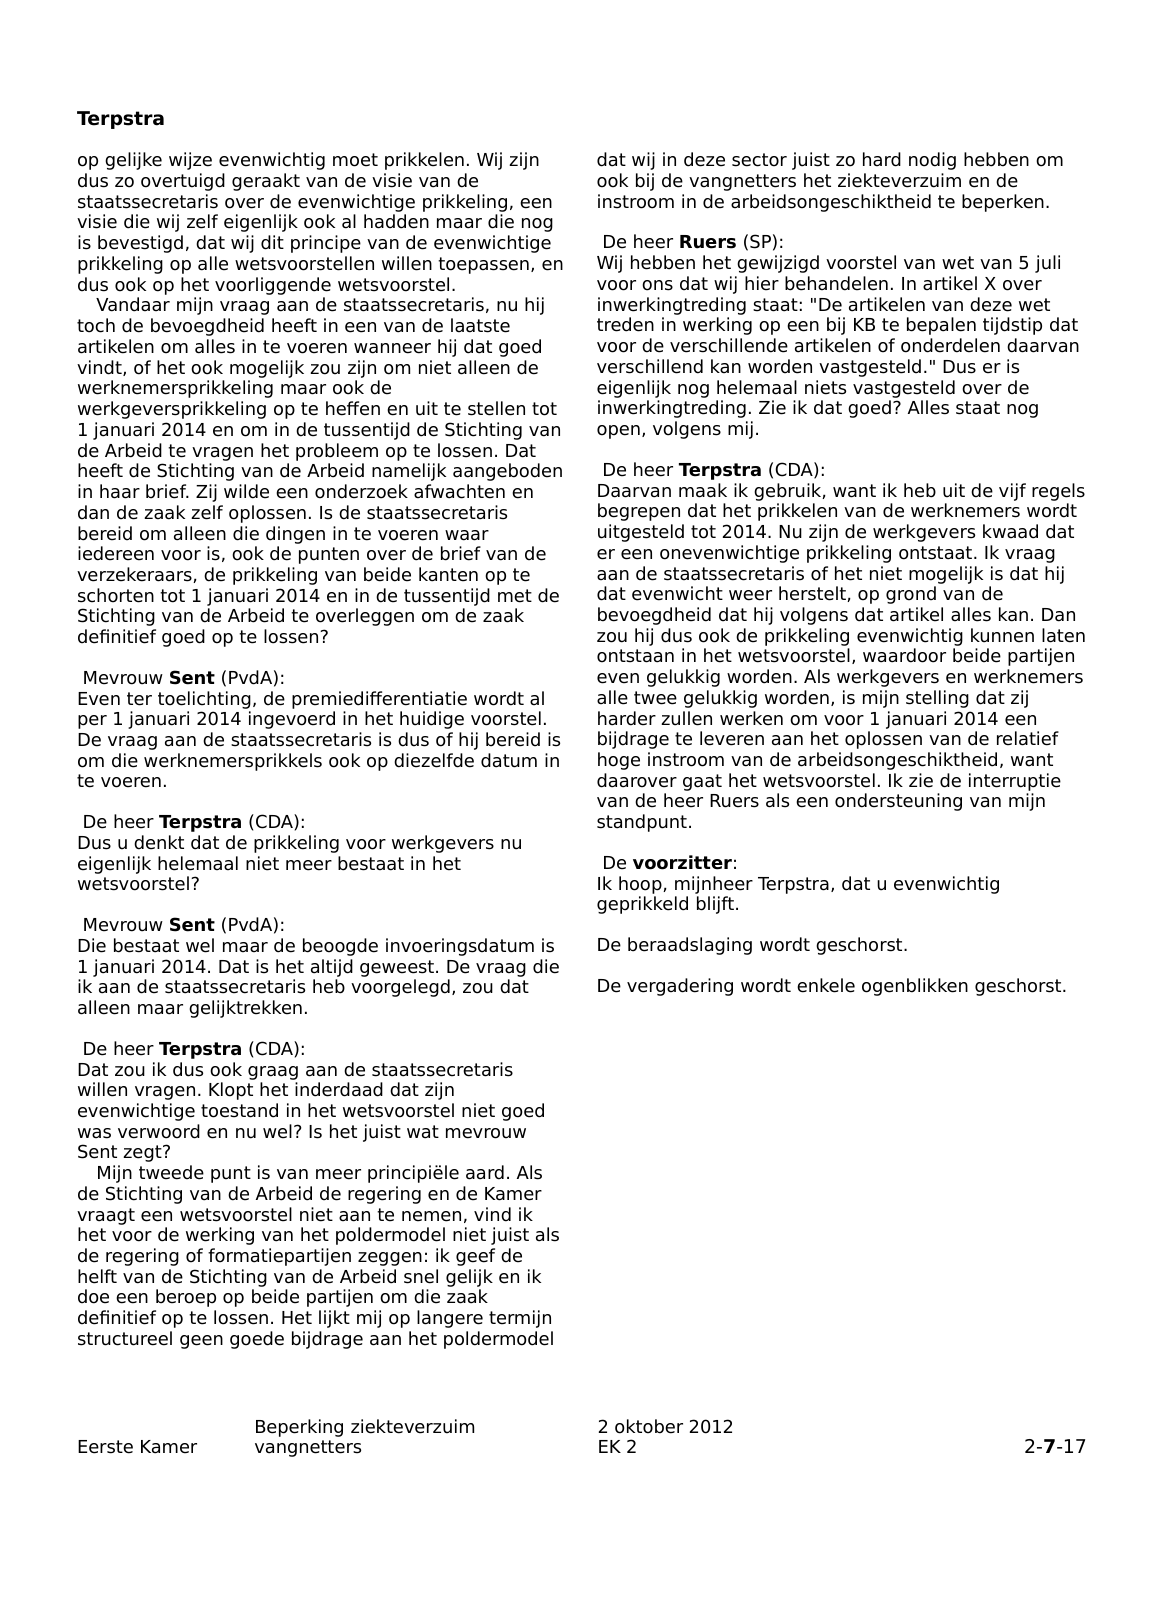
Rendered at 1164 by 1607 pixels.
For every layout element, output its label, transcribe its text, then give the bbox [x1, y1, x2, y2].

text Die bestaat wel maar de beoogde invoeringsdatum is 1 januari 2014. Dat is het altijd geweest. De vraag die ik aan de staatssecretaris heb voorgelegd, zou dat alleen maar gelijktrekken. [77, 936, 567, 1019]
text Ik hoop, mijnheer Terpstra, dat u evenwichtig geprikkeld blijft. [596, 873, 1087, 915]
text Dat zou ik dus ook graag aan de staatssecretaris willen vragen. Klopt het inderdaad dat zijn evenwichtige toestand in het wetsvoorstel niet goed was verwoord en nu wel? Is het juist wat mevrouw Sent zegt? [77, 1059, 567, 1163]
text De vergadering wordt enkele ogenblikken geschorst. [596, 976, 1087, 996]
text op gelijke wijze evenwichtig moet prikkelen. Wij zijn dus zo overtuigd geraakt van de visie van de staatssecretaris over de evenwichtige prikkeling, een visie die wij zelf eigenlijk ook al hadden maar die nog is bevestigd, dat wij dit principe van de evenwichtige prikkeling op alle wetsvoorstellen willen toepassen, en dus ook op het voorliggende wetsvoorstel. [77, 150, 567, 295]
text De heer Ruers (SP): [596, 232, 1087, 253]
text Wij hebben het gewijzigd voorstel van wet van 5 juli voor ons dat wij hier behandelen. In artikel X over inwerkingtreding staat: "De artikelen van deze wet treden in werking op een bij KB te bepalen tijdstip dat voor de verschillende artikelen of onderdelen daarvan verschillend kan worden vastgesteld." Dus er is eigenlijk nog helemaal niets vastgesteld over de inwerkingtreding. Zie ik dat goed? Alles staat nog open, volgens mij. [596, 253, 1087, 440]
text Mevrouw Sent (PvdA): [77, 668, 567, 688]
text De beraadslaging wordt geschorst. [596, 935, 1087, 956]
text De heer Terpstra (CDA): [596, 460, 1087, 480]
text Mevrouw Sent (PvdA): [77, 915, 567, 936]
text Vandaar mijn vraag aan de staatssecretaris, nu hij toch de bevoegdheid heeft in een van de laatste artikelen om alles in te voeren wanneer hij dat goed vindt, of het ook mogelijk zou zijn om niet alleen de werknemersprikkeling maar ook de werkgeversprikkeling op te heffen en uit te stellen tot 1 januari 2014 en om in de tussentijd de Stichting van de Arbeid te vragen het probleem op te lossen. Dat heeft de Stichting van de Arbeid namelijk aangeboden in haar brief. Zij wilde een onderzoek afwachten en dan de zaak zelf oplossen. Is de staatssecretaris bereid om alleen die dingen in te voeren waar iedereen voor is, ook de punten over de brief van de verzekeraars, de prikkeling van beide kanten op te schorten tot 1 januari 2014 en in de tussentijd met de Stichting van de Arbeid te overleggen om de zaak definitief goed op te lossen? [77, 295, 567, 648]
text Daarvan maak ik gebruik, want ik heb uit de vijf regels begrepen dat het prikkelen van de werknemers wordt uitgesteld tot 2014. Nu zijn de werkgevers kwaad dat er een onevenwichtige prikkeling ontstaat. Ik vraag aan de staatssecretaris of het niet mogelijk is dat hij dat evenwicht weer herstelt, op grond van de bevoegdheid dat hij volgens dat artikel alles kan. Dan zou hij dus ook de prikkeling evenwichtig kunnen laten ontstaan in het wetsvoorstel, waardoor beide partijen even gelukkig worden. Als werkgevers en werknemers alle twee gelukkig worden, is mijn stelling dat zij harder zullen werken om voor 1 januari 2014 een bijdrage te leveren aan het oplossen van de relatief hoge instroom van de arbeidsongeschiktheid, want daarover gaat het wetsvoorstel. Ik zie de interruptie van de heer Ruers als een ondersteuning van mijn standpunt. [596, 480, 1087, 833]
text De heer Terpstra (CDA): [77, 1039, 567, 1059]
text De heer Terpstra (CDA): [77, 812, 567, 833]
text Dus u denkt dat de prikkeling voor werkgevers nu eigenlijk helemaal niet meer bestaat in het wetsvoorstel? [77, 833, 567, 895]
text Mijn tweede punt is van meer principiële aard. Als de Stichting van de Arbeid de regering en de Kamer vraagt een wetsvoorstel niet aan te nemen, vind ik het voor de werking van het poldermodel niet juist als de regering of formatiepartijen zeggen: ik geef de helft van de Stichting van de Arbeid snel gelijk en ik doe een beroep op beide partijen om die zaak definitief op te lossen. Het lijkt mij op langere termijn structureel geen goede bijdrage aan het poldermodel [77, 1163, 567, 1349]
text De voorzitter: [596, 853, 1087, 873]
text dat wij in deze sector juist zo hard nodig hebben om ook bij de vangnetters het ziekteverzuim en de instroom in de arbeidsongeschiktheid te beperken. [596, 150, 1087, 212]
text Even ter toelichting, de premiedifferentiatie wordt al per 1 januari 2014 ingevoerd in het huidige voorstel. De vraag aan de staatssecretaris is dus of hij bereid is om die werknemersprikkels ook op diezelfde datum in te voeren. [77, 688, 567, 792]
